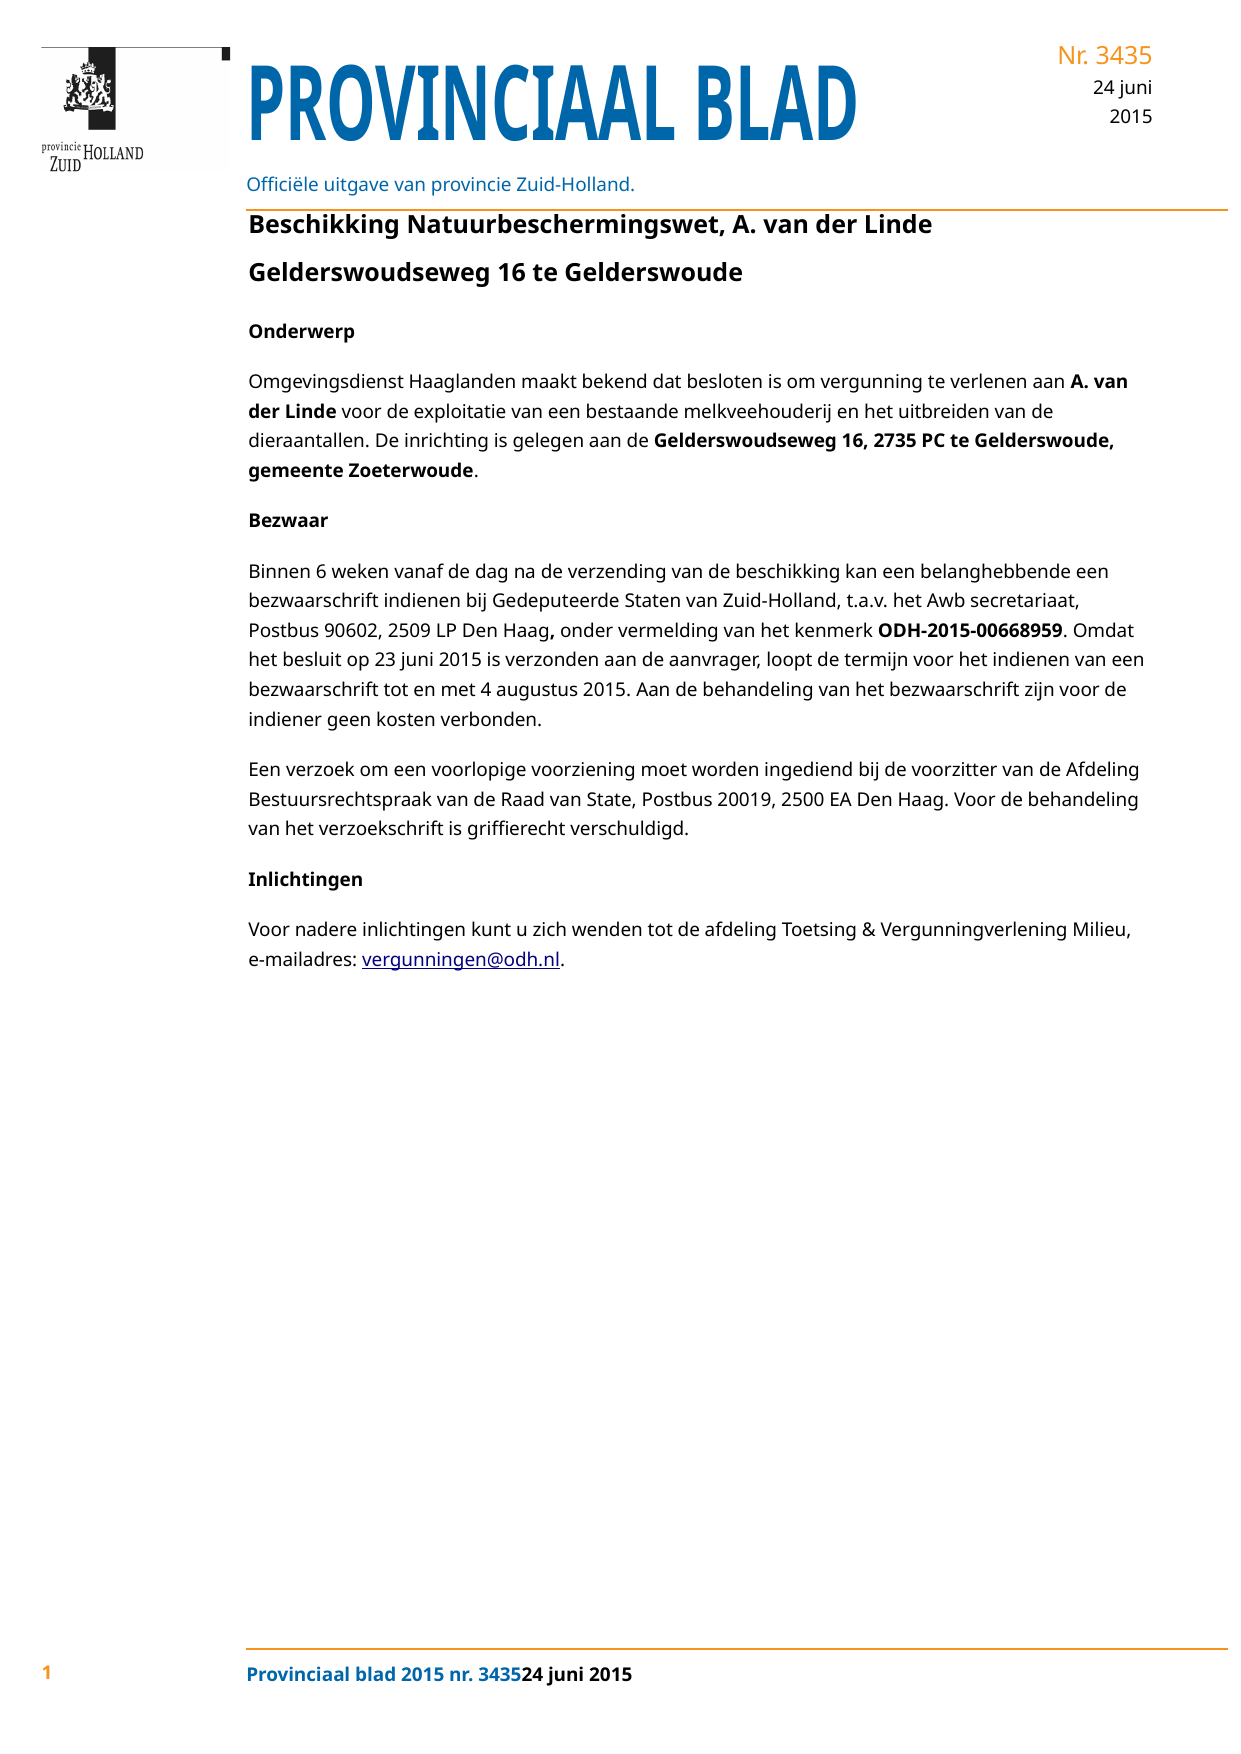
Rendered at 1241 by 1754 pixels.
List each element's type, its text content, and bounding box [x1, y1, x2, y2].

text Onderwerp [248, 318, 1152, 344]
text Omgevingsdienst Haaglanden maakt bekend dat besloten is om vergunning te verlenen aan A. van der Linde voor de exploitatie van een bestaande melkveehouderij en het uitbreiden van de dieraantallen. De inrichting is gelegen aan de Gelderswoudseweg 16, 2735 PC te Gelderswoude, gemeente Zoeterwoude. [248, 368, 1152, 483]
picture [41, 47, 231, 172]
text Beschikking Natuurbeschermingswet, A. van der Linde Gelderswoudseweg 16 te Gelderswoude [248, 211, 1152, 288]
text Bezwaar [248, 507, 1152, 533]
text Inlichtingen [248, 866, 1152, 892]
text Voor nadere inlichtingen kunt u zich wenden tot de afdeling Toetsing & Vergunningverlening Milieu, e-mailadres: vergunningen@odh.nl. [248, 916, 1152, 972]
text Een verzoek om een voorlopige voorziening moet worden ingediend bij de voorzitter van de Afdeling Bestuursrechtspraak van de Raad van State, Postbus 20019, 2500 EA Den Haag. Voor de behandeling van het verzoekschrift is griffierecht verschuldigd. [248, 756, 1152, 841]
text Binnen 6 weken vanaf de dag na de verzending van de beschikking kan een belanghebbende een bezwaarschrift indienen bij Gedeputeerde Staten van Zuid-Holland, t.a.v. het Awb secretariaat, Postbus 90602, 2509 LP Den Haag, onder vermelding van het kenmerk ODH-2015-00668959. Omdat het besluit op 23 juni 2015 is verzonden aan de aanvrager, loopt de termijn voor het indienen van een bezwaarschrift tot en met 4 augustus 2015. Aan de behandeling van het bezwaarschrift zijn voor de indiener geen kosten verbonden. [248, 558, 1152, 732]
